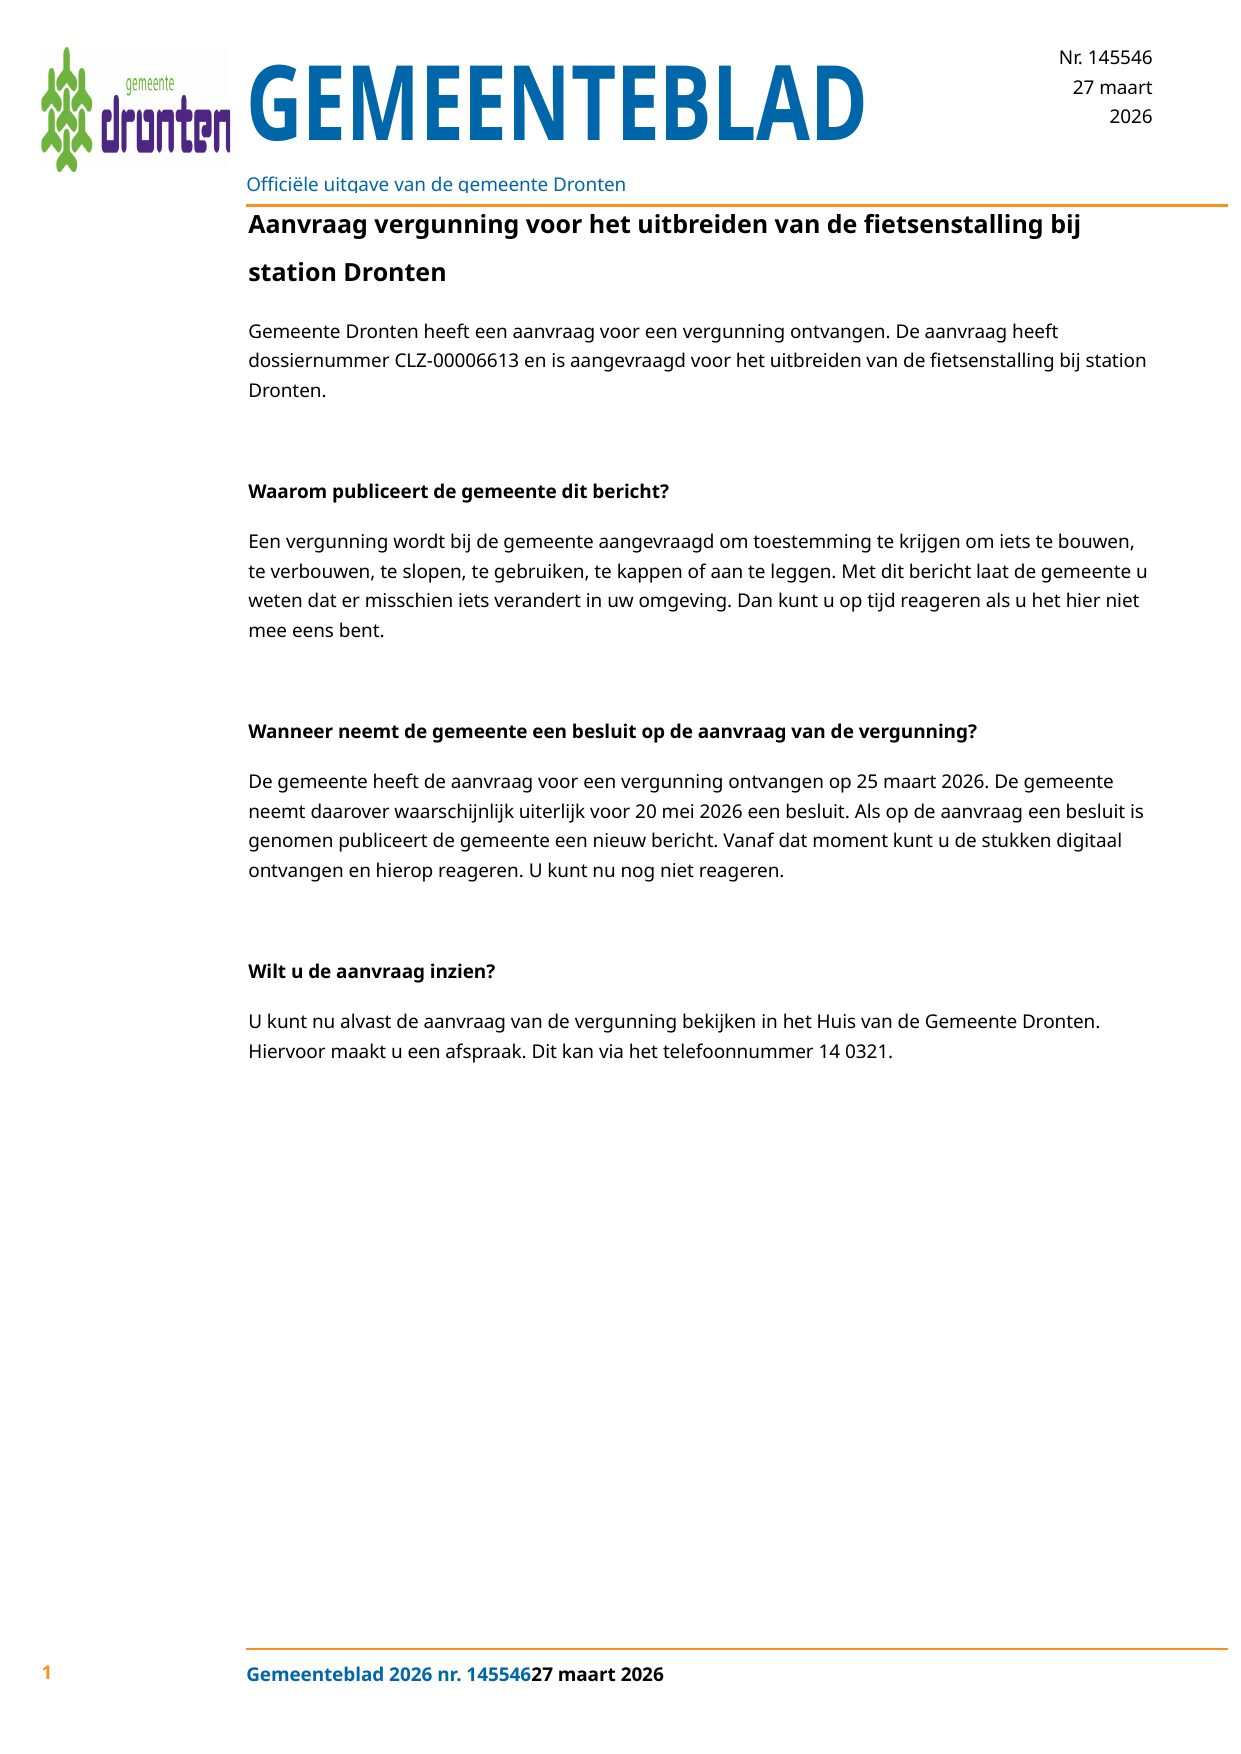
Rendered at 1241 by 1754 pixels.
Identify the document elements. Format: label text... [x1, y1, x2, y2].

text De gemeente heeft de aanvraag voor een vergunning ontvangen op 25 maart 2026. De gemeente neemt daarover waarschijnlijk uiterlijk voor 20 mei 2026 een besluit. Als op de aanvraag een besluit is genomen publiceert de gemeente een nieuw bericht. Vanaf dat moment kunt u de stukken digitaal ontvangen en hierop reageren. U kunt nu nog niet reageren. [248, 768, 1152, 883]
picture [41, 47, 231, 172]
text U kunt nu alvast de aanvraag van de vergunning bekijken in het Huis van de Gemeente Dronten. Hiervoor maakt u een afspraak. Dit kan via het telefoonnummer 14 0321. [248, 1008, 1152, 1064]
text Aanvraag vergunning voor het uitbreiden van de fietsenstalling bij station Dronten [248, 207, 1152, 288]
text Wilt u de aanvraag inzien? [248, 958, 1152, 984]
text Waarom publiceert de gemeente dit bericht? [248, 478, 1152, 504]
text Een vergunning wordt bij de gemeente aangevraagd om toestemming te krijgen om iets te bouwen, te verbouwen, te slopen, te gebruiken, te kappen of aan te leggen. Met dit bericht laat de gemeente u weten dat er misschien iets verandert in uw omgeving. Dan kunt u op tijd reageren als u het hier niet mee eens bent. [248, 528, 1152, 643]
text Gemeente Dronten heeft een aanvraag voor een vergunning ontvangen. De aanvraag heeft dossiernummer CLZ-00006613 en is aangevraagd voor het uitbreiden van de fietsenstalling bij station Dronten. [248, 318, 1152, 403]
text Wanneer neemt de gemeente een besluit op de aanvraag van de vergunning? [248, 718, 1152, 744]
